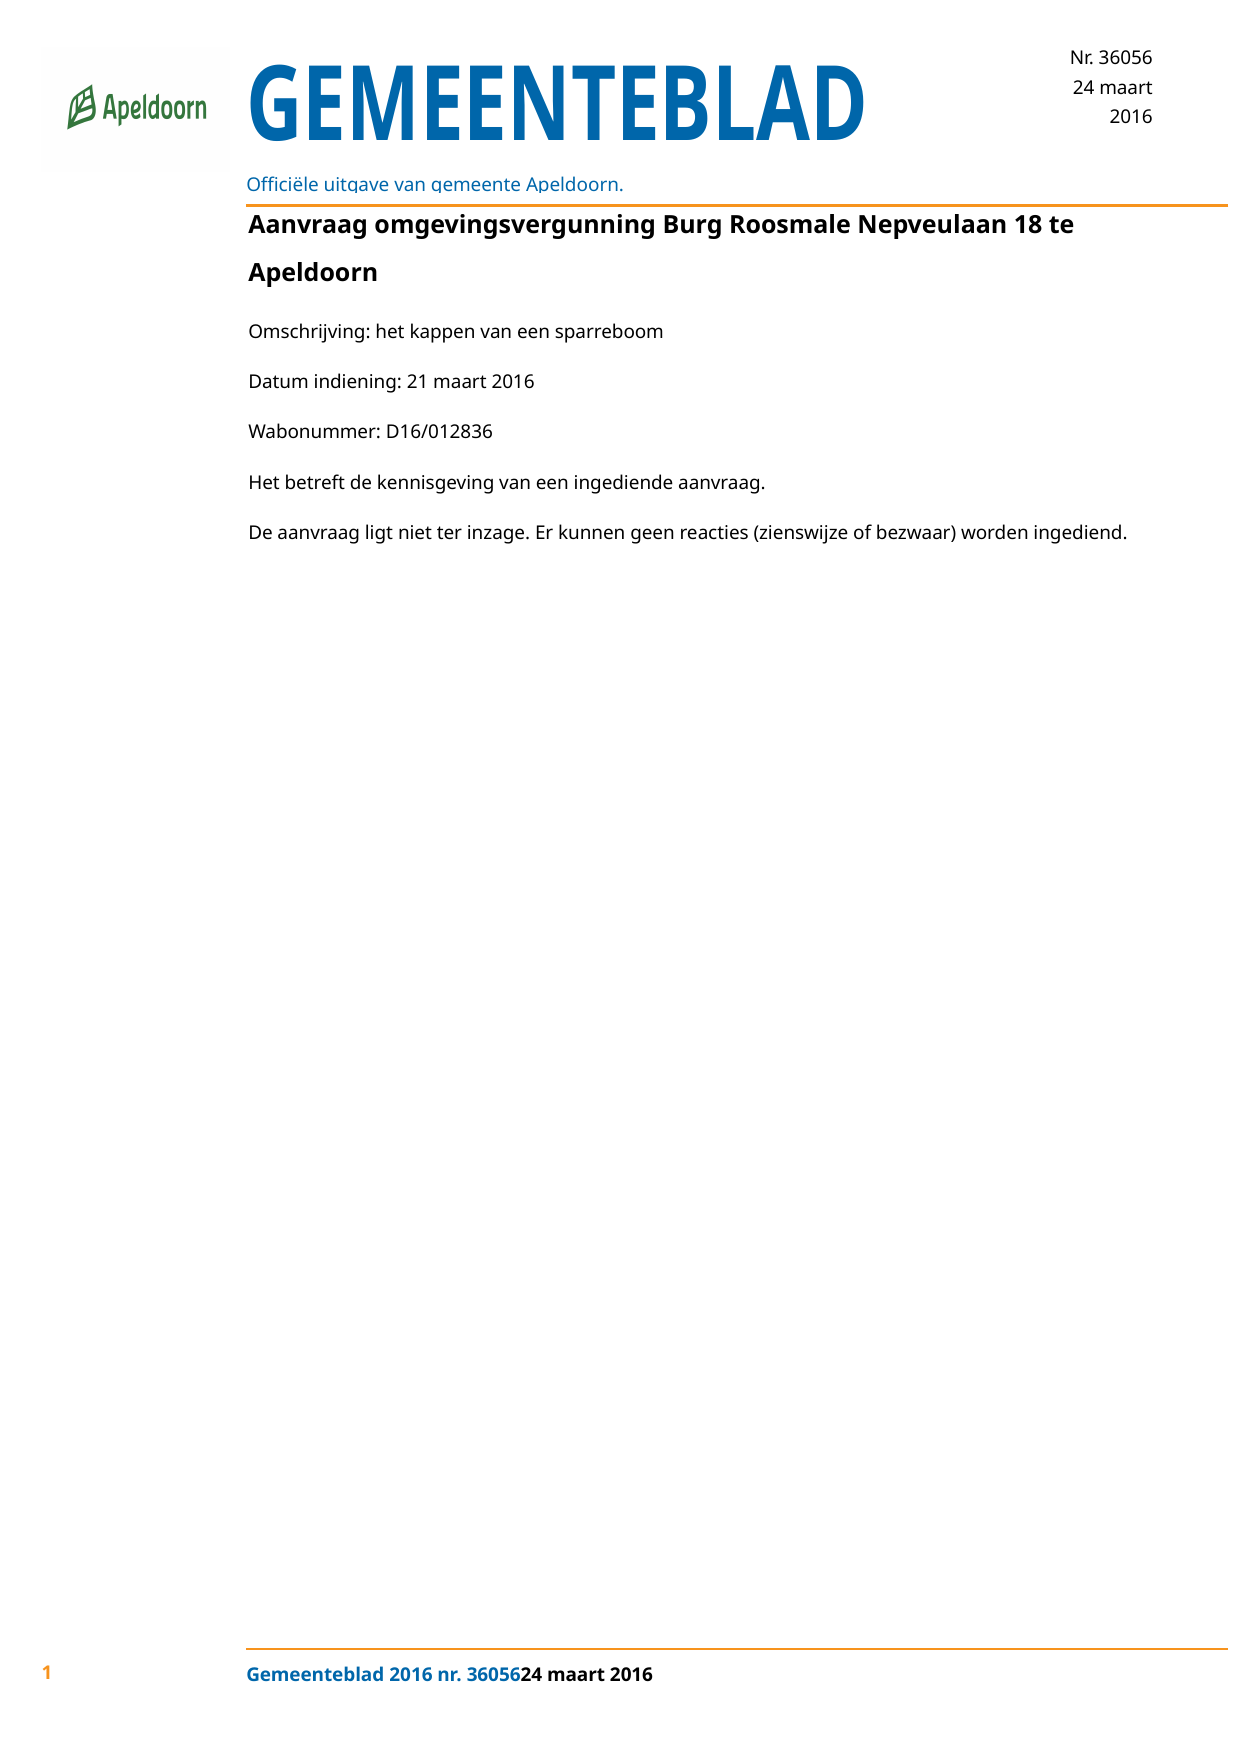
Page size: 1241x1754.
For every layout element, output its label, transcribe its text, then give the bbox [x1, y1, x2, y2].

text Het betreft de kennisgeving van een ingediende aanvraag. [248, 469, 1152, 495]
text Wabonummer: D16/012836 [248, 419, 1152, 444]
text Datum indiening: 21 maart 2016 [248, 368, 1152, 394]
picture [41, 47, 231, 172]
text De aanvraag ligt niet ter inzage. Er kunnen geen reacties (zienswijze of bezwaar) worden ingediend. [248, 519, 1152, 545]
text Omschrijving: het kappen van een sparreboom [248, 318, 1152, 344]
text Aanvraag omgevingsvergunning Burg Roosmale Nepveulaan 18 te Apeldoorn [248, 207, 1152, 288]
